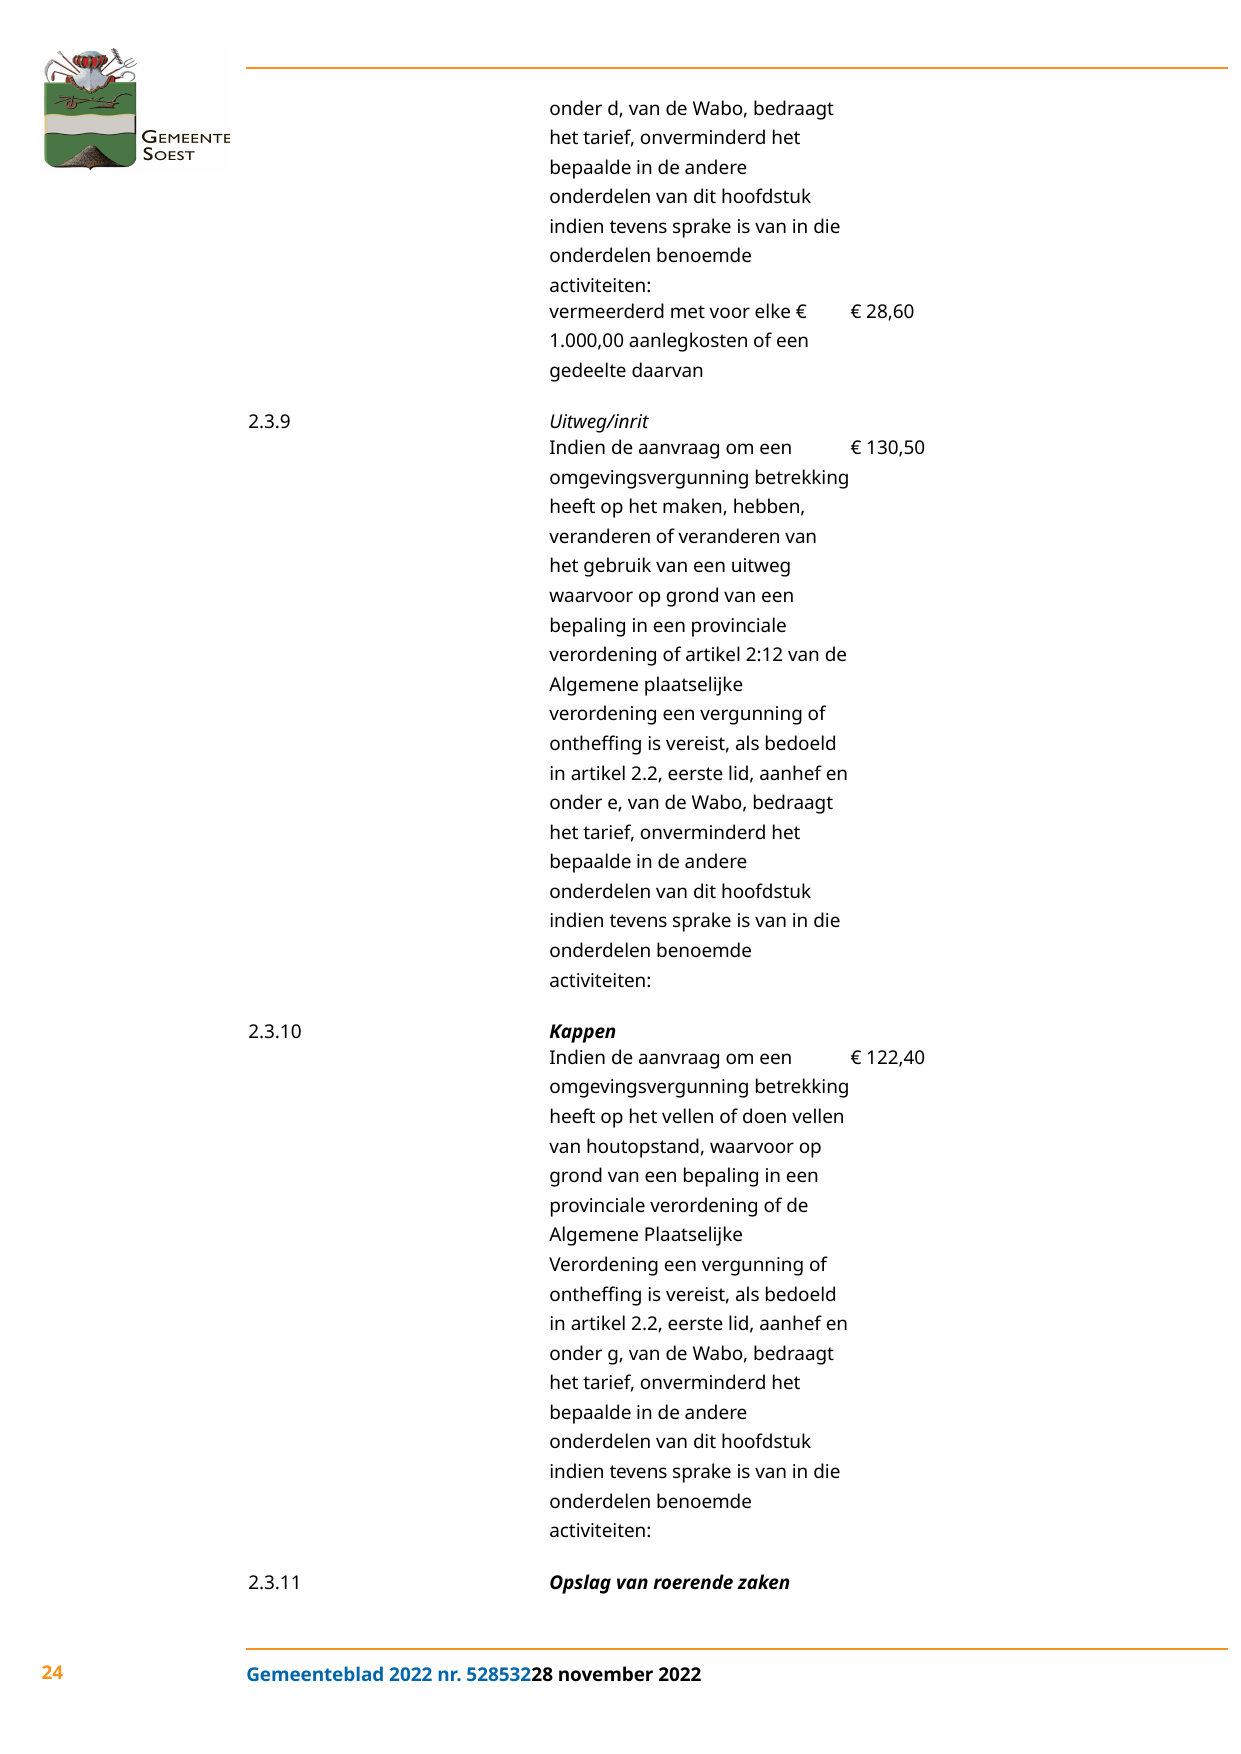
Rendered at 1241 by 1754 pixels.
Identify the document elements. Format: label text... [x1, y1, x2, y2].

table_cell [549, 993, 850, 1018]
table_cell € 122,40 [850, 1044, 1152, 1543]
table_cell [248, 1543, 549, 1569]
table_cell 2.3.11 [248, 1569, 549, 1594]
table_cell [850, 1543, 1152, 1569]
table_cell [850, 1569, 1152, 1594]
table_cell Opslag van roerende zaken [549, 1569, 850, 1594]
table_cell [850, 409, 1152, 434]
picture [41, 47, 231, 172]
table_cell Uitweg/inrit [549, 409, 850, 434]
table_cell Indien de aanvraag om een omgevingsvergunning betrekking heeft op het maken, hebben, veranderen of veranderen van het gebruik van een uitweg waarvoor op grond van een bepaling in een provinciale verordening of artikel 2:12 van de Algemene plaatselijke verordening een vergunning of ontheffing is vereist, als bedoeld in artikel 2.2, eerste lid, aanhef en onder e, van de Wabo, bedraagt het tarief, onverminderd het bepaalde in de andere onderdelen van dit hoofdstuk indien tevens sprake is van in die onderdelen benoemde activiteiten: [549, 434, 850, 993]
table_cell [850, 993, 1152, 1018]
table_cell [248, 298, 549, 383]
table_cell Indien de aanvraag om een omgevingsvergunning betrekking heeft op het vellen of doen vellen van houtopstand, waarvoor op grond van een bepaling in een provinciale verordening of de Algemene Plaatselijke Verordening een vergunning of ontheffing is vereist, als bedoeld in artikel 2.2, eerste lid, aanhef en onder g, van de Wabo, bedraagt het tarief, onverminderd het bepaalde in de andere onderdelen van dit hoofdstuk indien tevens sprake is van in die onderdelen benoemde activiteiten: [549, 1044, 850, 1543]
table_cell vermeerderd met voor elke € 1.000,00 aanlegkosten of een gedeelte daarvan [549, 298, 850, 383]
table_cell [248, 1044, 549, 1543]
table_cell € 130,50 [850, 434, 1152, 993]
table_cell [850, 383, 1152, 409]
table_cell [549, 383, 850, 409]
table_cell [248, 383, 549, 409]
table_cell [850, 95, 1152, 298]
table_cell Kappen [549, 1018, 850, 1044]
table_cell 2.3.10 [248, 1018, 549, 1044]
table_cell [248, 434, 549, 993]
table_cell onder d, van de Wabo, bedraagt het tarief, onverminderd het bepaalde in de andere onderdelen van dit hoofdstuk indien tevens sprake is van in die onderdelen benoemde activiteiten: [549, 95, 850, 298]
table_cell [248, 95, 549, 298]
table_cell [850, 1018, 1152, 1044]
table_cell [549, 1543, 850, 1569]
table_cell € 28,60 [850, 298, 1152, 383]
table_cell [248, 993, 549, 1018]
table_cell 2.3.9 [248, 409, 549, 434]
